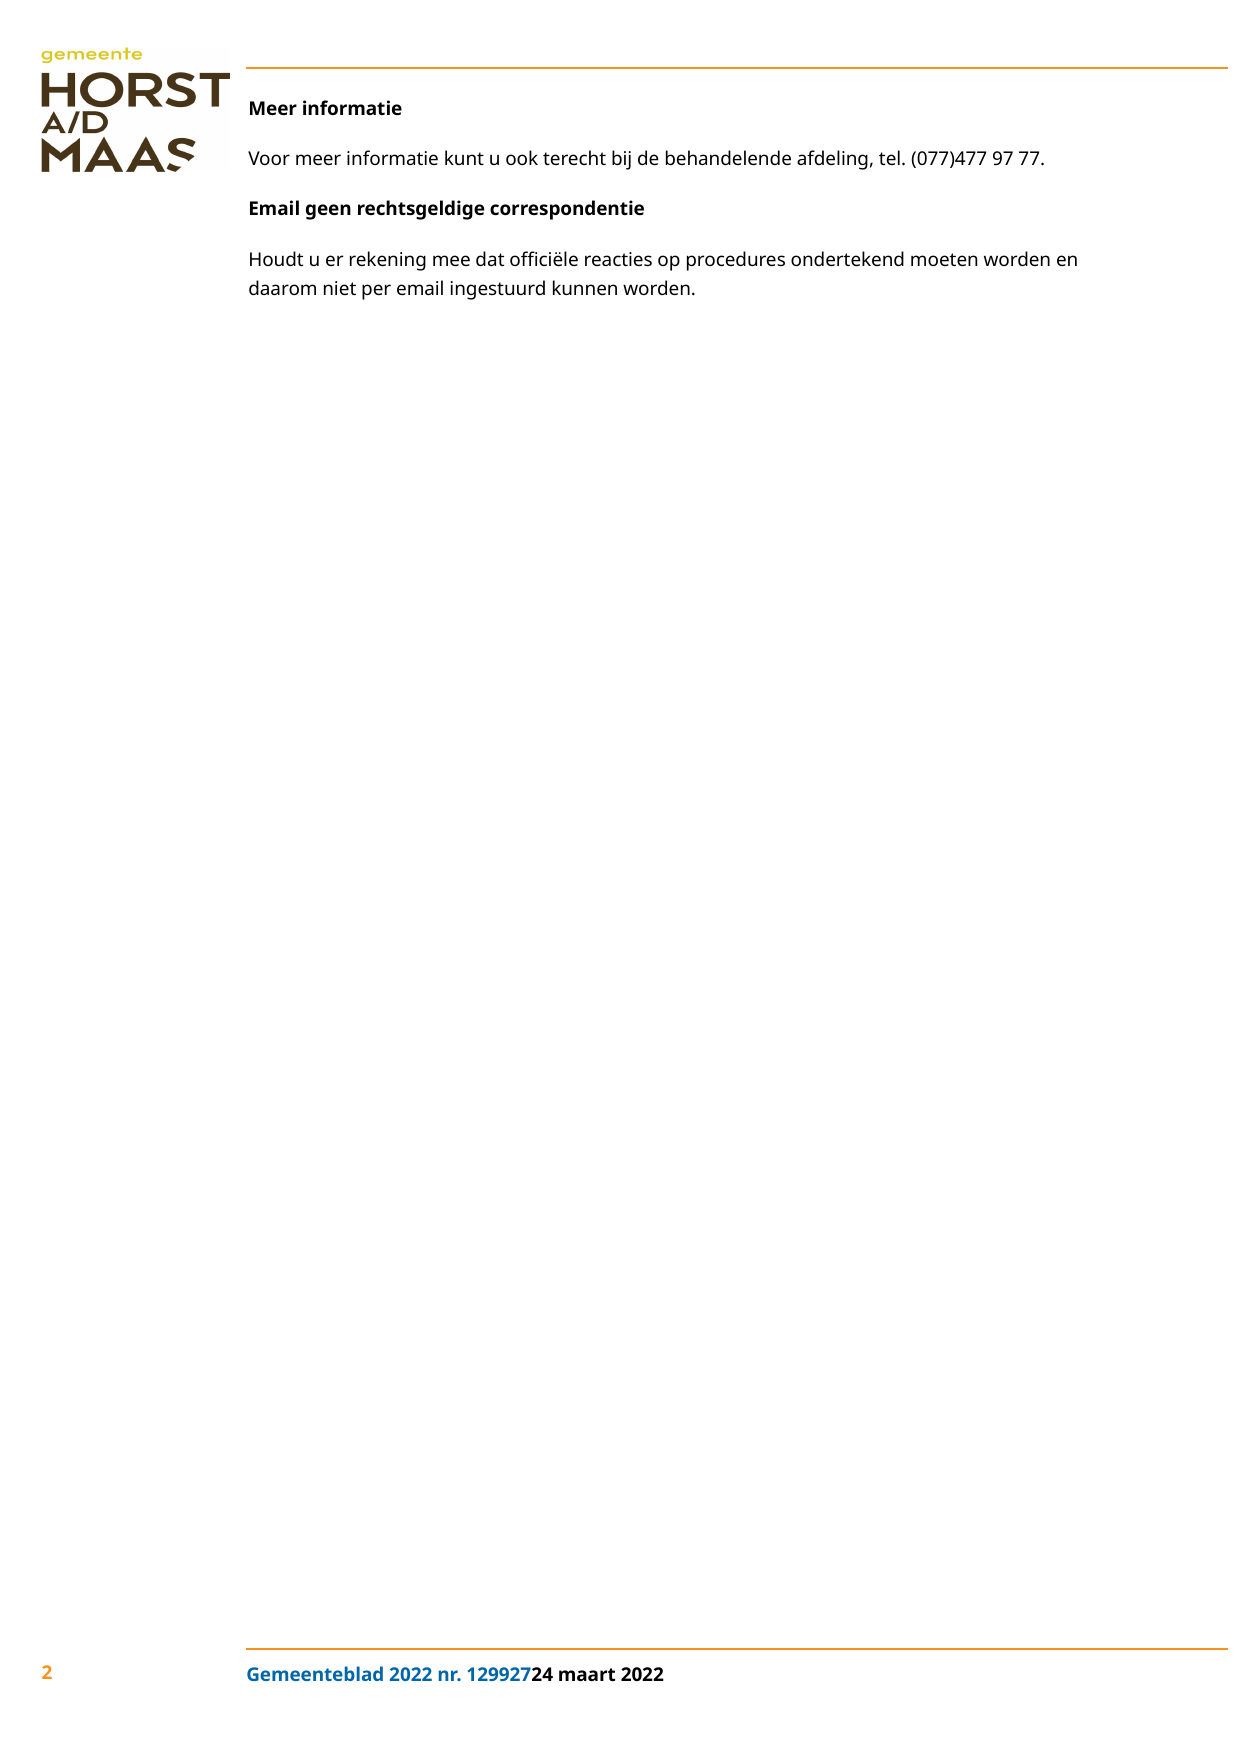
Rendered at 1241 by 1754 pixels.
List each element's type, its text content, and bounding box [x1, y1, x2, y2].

text Voor meer informatie kunt u ook terecht bij de behandelende afdeling, tel. (077)477 97 77. [248, 145, 1152, 171]
text Email geen rechtsgeldige correspondentie [248, 196, 1152, 221]
picture [41, 47, 231, 172]
text Meer informatie [248, 95, 1152, 121]
text Houdt u er rekening mee dat officiële reacties op procedures ondertekend moeten worden en daarom niet per email ingestuurd kunnen worden. [248, 246, 1152, 301]
